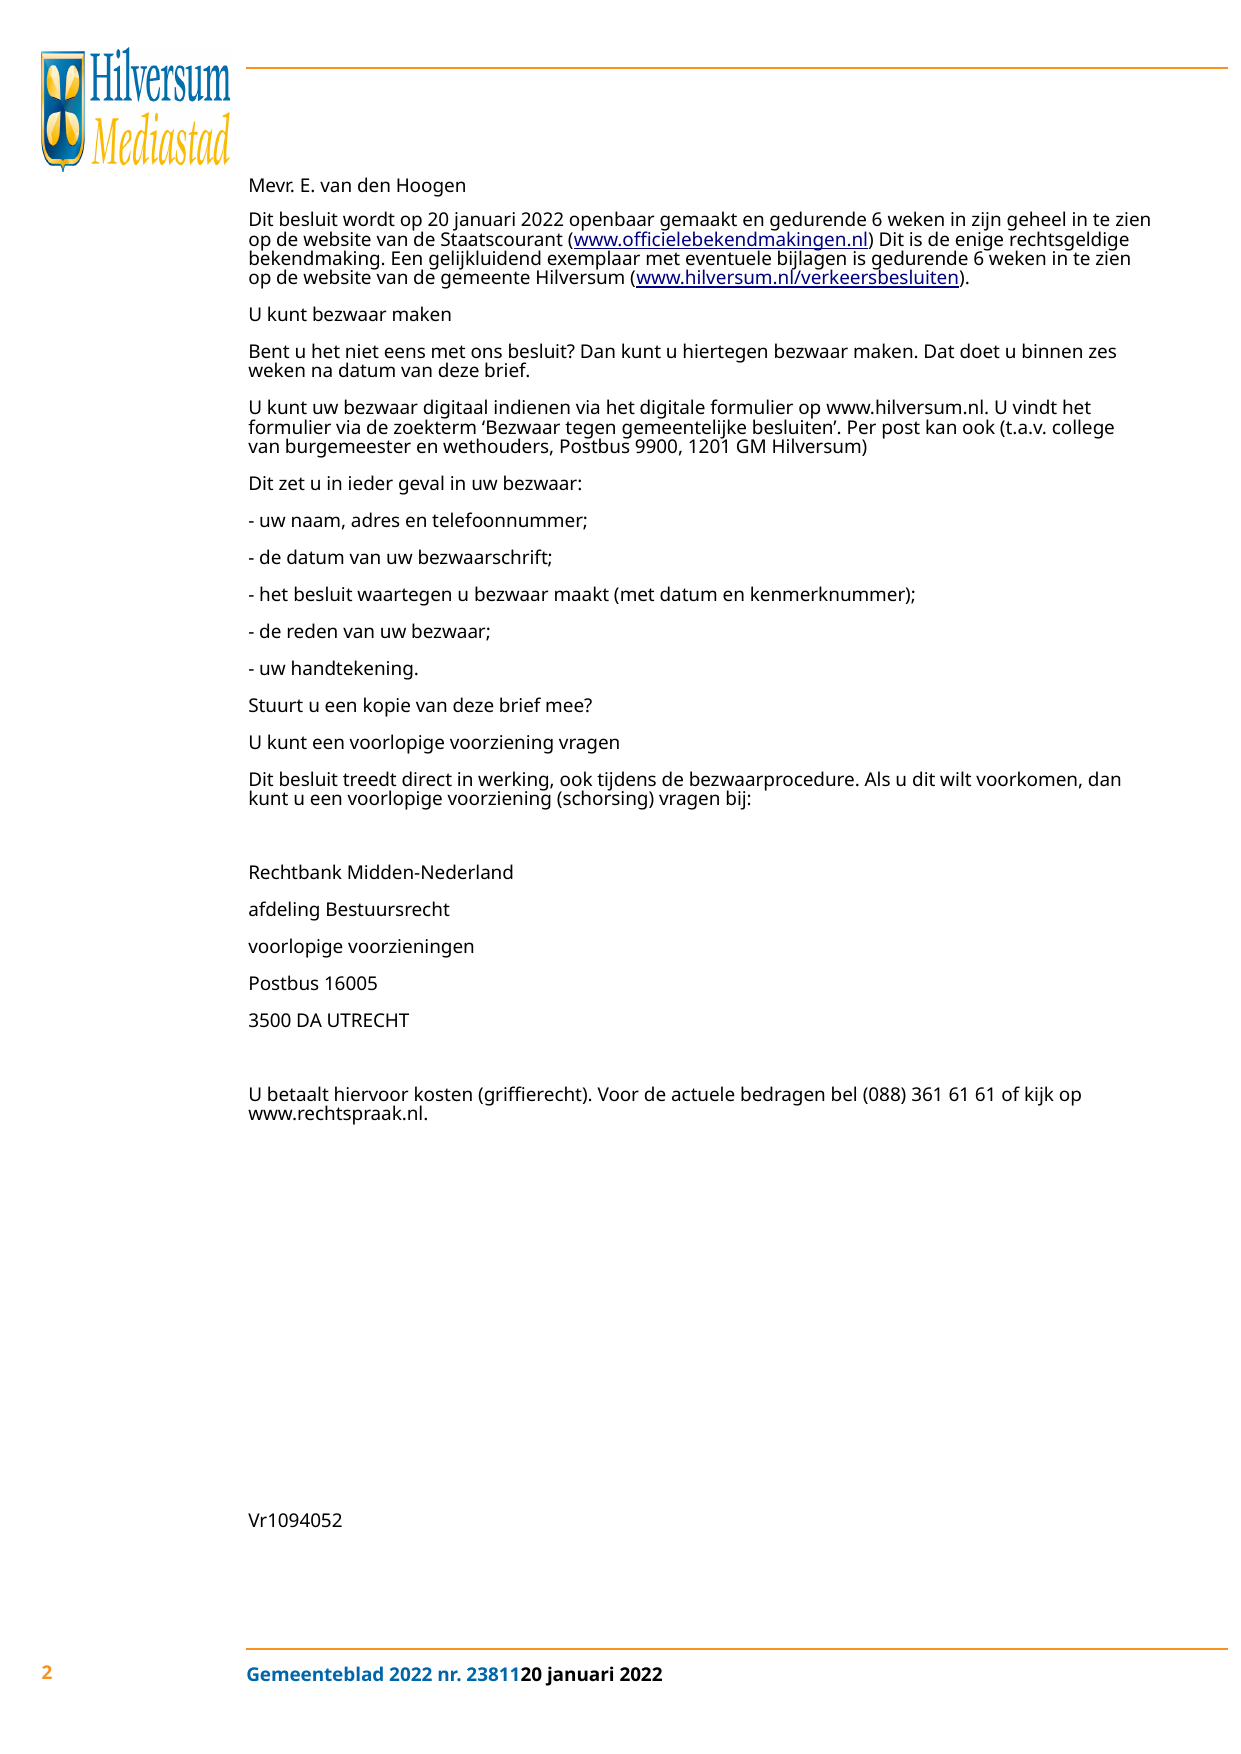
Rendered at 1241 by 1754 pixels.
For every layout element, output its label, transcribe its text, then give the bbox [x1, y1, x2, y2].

text Mevr. E. van den Hoogen [248, 172, 1152, 198]
text U kunt bezwaar maken [248, 306, 1152, 325]
text - uw naam, adres en telefoonnummer; [248, 512, 1152, 531]
text Bent u het niet eens met ons besluit? Dan kunt u hiertegen bezwaar maken. Dat doet u binnen zes weken na datum van deze brief. [248, 343, 1152, 382]
text Dit besluit treedt direct in werking, ook tijdens de bezwaarprocedure. Als u dit wilt voorkomen, dan kunt u een voorlopige voorziening (schorsing) vragen bij: [248, 771, 1152, 809]
text - de reden van uw bezwaar; [248, 623, 1152, 642]
text U betaalt hiervoor kosten (griffierecht). Voor de actuele bedragen bel (088) 361 61 61 of kijk op www.rechtspraak.nl. [248, 1086, 1152, 1124]
picture [41, 47, 231, 172]
text - de datum van uw bezwaarschrift; [248, 549, 1152, 568]
text Postbus 16005 [248, 975, 1152, 994]
text 3500 DA UTRECHT [248, 1012, 1152, 1031]
text - het besluit waartegen u bezwaar maakt (met datum en kenmerknummer); [248, 586, 1152, 605]
text Stuurt u een kopie van deze brief mee? [248, 697, 1152, 716]
text afdeling Bestuursrecht [248, 901, 1152, 920]
text Dit besluit wordt op 20 januari 2022 openbaar gemaakt en gedurende 6 weken in zijn geheel in te zien op de website van de Staatscourant (www.officielebekendmakingen.nl) Dit is de enige rechtsgeldige bekendmaking. Een gelijkluidend exemplaar met eventuele bijlagen is gedurende 6 weken in te zien op de website van de gemeente Hilversum (www.hilversum.nl/verkeersbesluiten). [248, 211, 1152, 288]
text U kunt een voorlopige voorziening vragen [248, 734, 1152, 753]
text Vr1094052 [248, 1512, 1152, 1531]
text Rechtbank Midden-Nederland [248, 864, 1152, 883]
text - uw handtekening. [248, 660, 1152, 679]
text U kunt uw bezwaar digitaal indienen via het digitale formulier op www.hilversum.nl. U vindt het formulier via de zoekterm ‘Bezwaar tegen gemeentelijke besluiten’. Per post kan ook (t.a.v. college van burgemeester en wethouders, Postbus 9900, 1201 GM Hilversum) [248, 399, 1152, 457]
text Dit zet u in ieder geval in uw bezwaar: [248, 475, 1152, 494]
text voorlopige voorzieningen [248, 938, 1152, 957]
